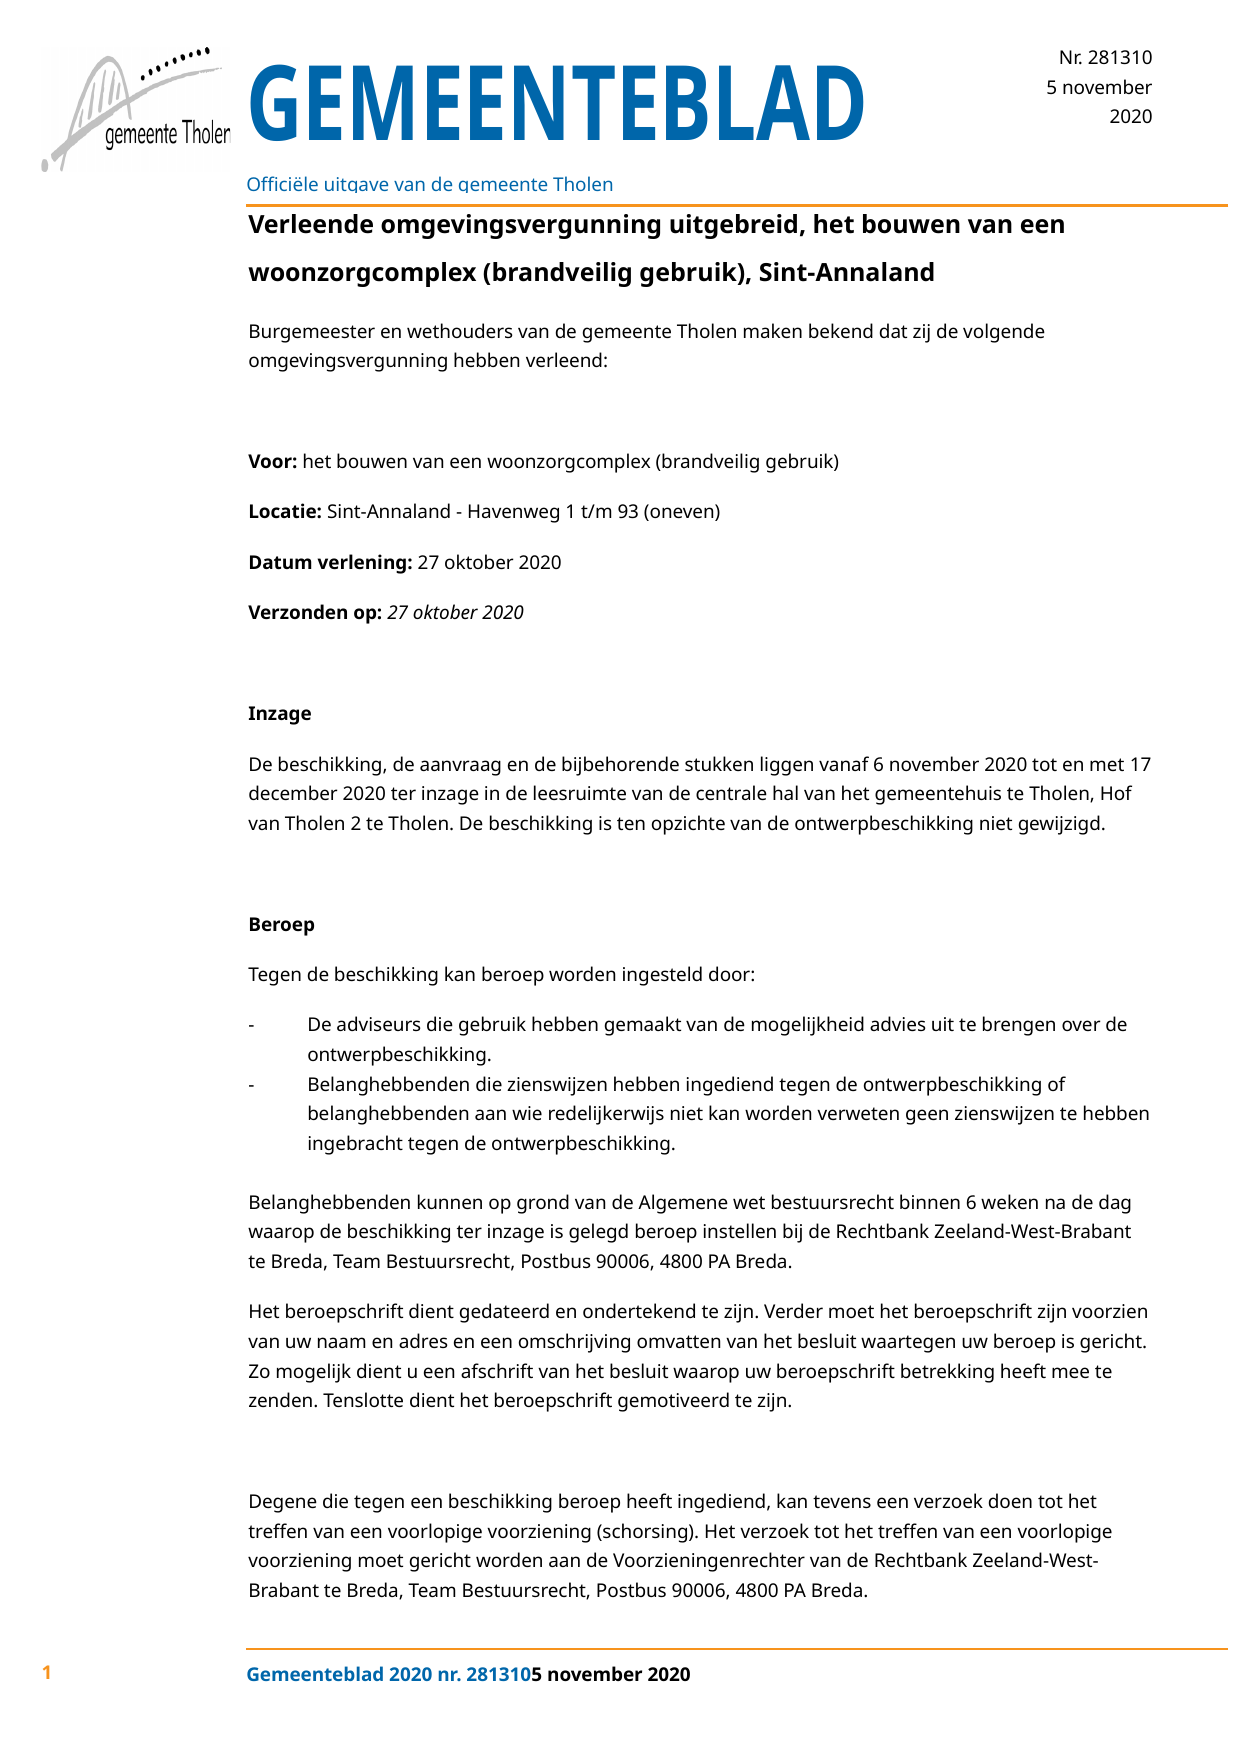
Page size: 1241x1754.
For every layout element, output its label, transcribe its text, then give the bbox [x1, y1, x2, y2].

text Verzonden op: 27 oktober 2020 [248, 599, 1152, 625]
list Belanghebbenden die zienswijzen hebben ingediend tegen de ontwerpbeschikking of belanghebbenden aan wie redelijkerwijs niet kan worden verweten geen zienswijzen te hebben ingebracht tegen de ontwerpbeschikking. [248, 1071, 1152, 1156]
picture [41, 47, 231, 172]
text Tegen de beschikking kan beroep worden ingesteld door: [248, 961, 1152, 987]
text Het beroepschrift dient gedateerd en ondertekend te zijn. Verder moet het beroepschrift zijn voorzien van uw naam en adres en een omschrijving omvatten van het besluit waartegen uw beroep is gericht. Zo mogelijk dient u een afschrift van het besluit waarop uw beroepschrift betrekking heeft mee te zenden. Tenslotte dient het beroepschrift gemotiveerd te zijn. [248, 1299, 1152, 1413]
text Datum verlening: 27 oktober 2020 [248, 549, 1152, 575]
text Beroep [248, 911, 1152, 937]
text Locatie: Sint-Annaland - Havenweg 1 t/m 93 (oneven) [248, 499, 1152, 524]
text Belanghebbenden kunnen op grond van de Algemene wet bestuursrecht binnen 6 weken na de dag waarop de beschikking ter inzage is gelegd beroep instellen bij de Rechtbank Zeeland-West-Brabant te Breda, Team Bestuursrecht, Postbus 90006, 4800 PA Breda. [248, 1189, 1152, 1274]
text Degene die tegen een beschikking beroep heeft ingediend, kan tevens een verzoek doen tot het treffen van een voorlopige voorziening (schorsing). Het verzoek tot het treffen van een voorlopige voorziening moet gericht worden aan de Voorzieningenrechter van de Rechtbank Zeeland-West-Brabant te Breda, Team Bestuursrecht, Postbus 90006, 4800 PA Breda. [248, 1488, 1152, 1603]
list De adviseurs die gebruik hebben gemaakt van de mogelijkheid advies uit te brengen over de ontwerpbeschikking. [248, 1012, 1152, 1067]
text Burgemeester en wethouders van de gemeente Tholen maken bekend dat zij de volgende omgevingsvergunning hebben verleend: [248, 318, 1152, 373]
text Inzage [248, 700, 1152, 726]
text Verleende omgevingsvergunning uitgebreid, het bouwen van een woonzorgcomplex (brandveilig gebruik), Sint-Annaland [248, 207, 1152, 288]
text De beschikking, de aanvraag en de bijbehorende stukken liggen vanaf 6 november 2020 tot en met 17 december 2020 ter inzage in de leesruimte van de centrale hal van het gemeentehuis te Tholen, Hof van Tholen 2 te Tholen. De beschikking is ten opzichte van de ontwerpbeschikking niet gewijzigd. [248, 751, 1152, 836]
text Voor: het bouwen van een woonzorgcomplex (brandveilig gebruik) [248, 448, 1152, 474]
